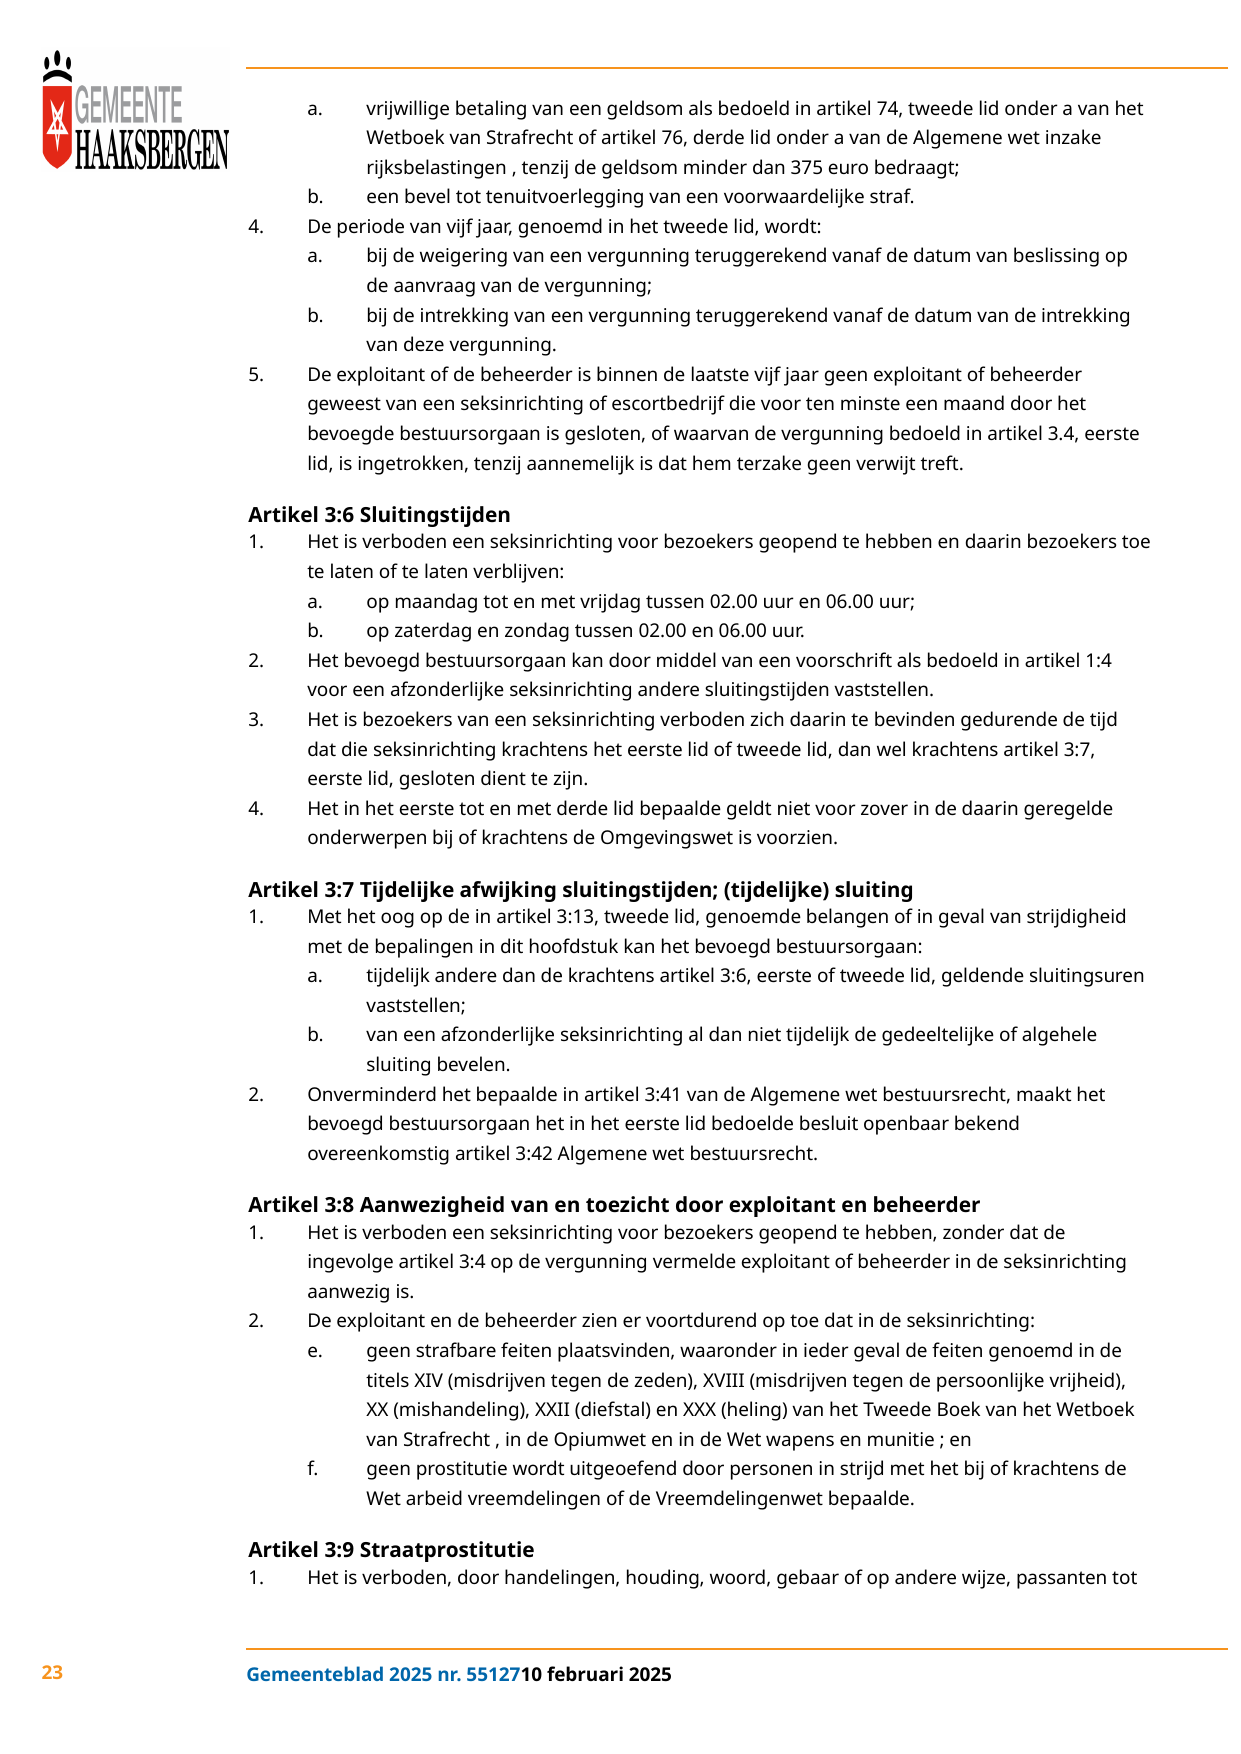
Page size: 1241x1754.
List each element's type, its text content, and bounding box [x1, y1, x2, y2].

picture [41, 47, 231, 172]
text Artikel 3:6 Sluitingstijden [248, 500, 1152, 529]
list Het bevoegd bestuursorgaan kan door middel van een voorschrift als bedoeld in artikel 1:4 voor een afzonderlijke seksinrichting andere sluitingstijden vaststellen. [248, 647, 1152, 702]
list Het is bezoekers van een seksinrichting verboden zich daarin te bevinden gedurende de tijd dat die seksinrichting krachtens het eerste lid of tweede lid, dan wel krachtens artikel 3:7, eerste lid, gesloten dient te zijn. [248, 706, 1152, 791]
list De exploitant of de beheerder is binnen de laatste vijf jaar geen exploitant of beheerder geweest van een seksinrichting of escortbedrijf die voor ten minste een maand door het bevoegde bestuursorgaan is gesloten, of waarvan de vergunning bedoeld in artikel 3.4, eerste lid, is ingetrokken, tenzij aannemelijk is dat hem terzake geen verwijt treft. [248, 361, 1152, 476]
list geen strafbare feiten plaatsvinden, waaronder in ieder geval de feiten genoemd in de titels XIV (misdrijven tegen de zeden), XVIII (misdrijven tegen de persoonlijke vrijheid), XX (mishandeling), XXII (diefstal) en XXX (heling) van het Tweede Boek van het Wetboek van Strafrecht , in de Opiumwet en in de Wet wapens en munitie ; en [307, 1337, 1152, 1452]
list bij de weigering van een vergunning teruggerekend vanaf de datum van beslissing op de aanvraag van de vergunning; [307, 243, 1152, 298]
list Het is verboden, door handelingen, houding, woord, gebaar of op andere wijze, passanten tot [248, 1564, 1152, 1590]
list op zaterdag en zondag tussen 02.00 en 06.00 uur. [307, 617, 1152, 643]
list De exploitant en de beheerder zien er voortdurend op toe dat in de seksinrichting: [248, 1308, 1152, 1333]
list De periode van vijf jaar, genoemd in het tweede lid, wordt: [248, 213, 1152, 239]
list tijdelijk andere dan de krachtens artikel 3:6, eerste of tweede lid, geldende sluitingsuren vaststellen; [307, 962, 1152, 1018]
text Artikel 3:8 Aanwezigheid van en toezicht door exploitant en beheerder [248, 1190, 1152, 1219]
list Het is verboden een seksinrichting voor bezoekers geopend te hebben, zonder dat de ingevolge artikel 3:4 op de vergunning vermelde exploitant of beheerder in de seksinrichting aanwezig is. [248, 1219, 1152, 1304]
list op maandag tot en met vrijdag tussen 02.00 uur en 06.00 uur; [307, 588, 1152, 613]
text Artikel 3:9 Straatprostitutie [248, 1536, 1152, 1564]
list Het is verboden een seksinrichting voor bezoekers geopend te hebben en daarin bezoekers toe te laten of te laten verblijven: [248, 529, 1152, 584]
list Het in het eerste tot en met derde lid bepaalde geldt niet voor zover in de daarin geregelde onderwerpen bij of krachtens de Omgevingswet is voorzien. [248, 795, 1152, 850]
list geen prostitutie wordt uitgeoefend door personen in strijd met het bij of krachtens de Wet arbeid vreemdelingen of de Vreemdelingenwet bepaalde. [307, 1456, 1152, 1511]
list van een afzonderlijke seksinrichting al dan niet tijdelijk de gedeeltelijke of algehele sluiting bevelen. [307, 1022, 1152, 1077]
list Onverminderd het bepaalde in artikel 3:41 van de Algemene wet bestuursrecht, maakt het bevoegd bestuursorgaan het in het eerste lid bedoelde besluit openbaar bekend overeenkomstig artikel 3:42 Algemene wet bestuursrecht. [248, 1081, 1152, 1166]
list vrijwillige betaling van een geldsom als bedoeld in artikel 74, tweede lid onder a van het Wetboek van Strafrecht of artikel 76, derde lid onder a van de Algemene wet inzake rijksbelastingen , tenzij de geldsom minder dan 375 euro bedraagt; [307, 95, 1152, 180]
text Artikel 3:7 Tijdelijke afwijking sluitingstijden; (tijdelijke) sluiting [248, 875, 1152, 903]
list een bevel tot tenuitvoerlegging van een voorwaardelijke straf. [307, 183, 1152, 209]
list bij de intrekking van een vergunning teruggerekend vanaf de datum van de intrekking van deze vergunning. [307, 302, 1152, 357]
list Met het oog op de in artikel 3:13, tweede lid, genoemde belangen of in geval van strijdigheid met de bepalingen in dit hoofdstuk kan het bevoegd bestuursorgaan: [248, 903, 1152, 959]
